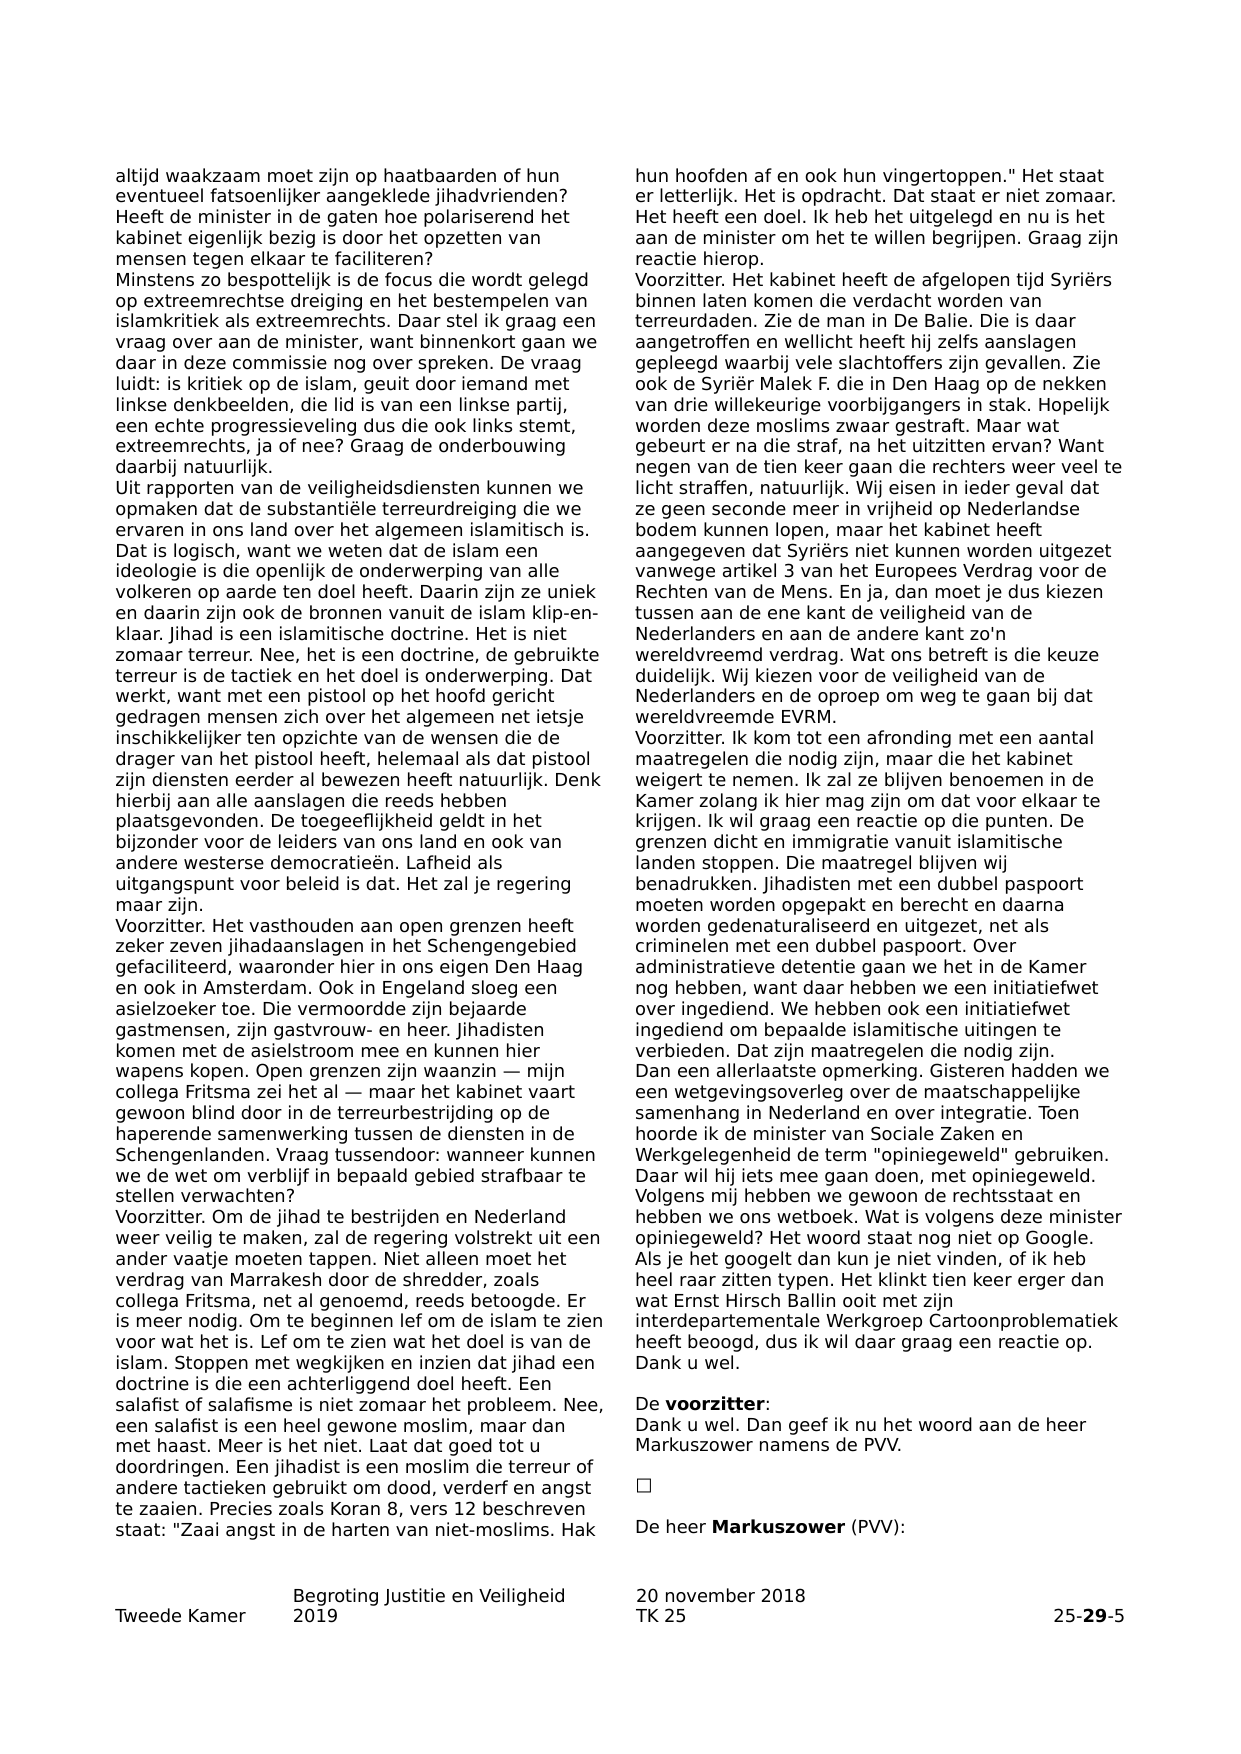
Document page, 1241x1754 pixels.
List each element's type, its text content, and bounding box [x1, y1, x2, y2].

text Uit rapporten van de veiligheidsdiensten kunnen we opmaken dat de substantiële terreurdreiging die we ervaren in ons land over het algemeen islamitisch is. Dat is logisch, want we weten dat de islam een ideologie is die openlijk de onderwerping van alle volkeren op aarde ten doel heeft. Daarin zijn ze uniek en daarin zijn ook de bronnen vanuit de islam klip-en-klaar. Jihad is een islamitische doctrine. Het is niet zomaar terreur. Nee, het is een doctrine, de gebruikte terreur is de tactiek en het doel is onderwerping. Dat werkt, want met een pistool op het hoofd gericht gedragen mensen zich over het algemeen net ietsje inschikkelijker ten opzichte van de wensen die de drager van het pistool heeft, helemaal als dat pistool zijn diensten eerder al bewezen heeft natuurlijk. Denk hierbij aan alle aanslagen die reeds hebben plaatsgevonden. De toegeeflijkheid geldt in het bijzonder voor de leiders van ons land en ook van andere westerse democratieën. Lafheid als uitgangspunt voor beleid is dat. Het zal je regering maar zijn. [115, 478, 605, 915]
text De heer Markuszower (PVV): [635, 1517, 1125, 1537]
text Voorzitter. Ik kom tot een afronding met een aantal maatregelen die nodig zijn, maar die het kabinet weigert te nemen. Ik zal ze blijven benoemen in de Kamer zolang ik hier mag zijn om dat voor elkaar te krijgen. Ik wil graag een reactie op die punten. De grenzen dicht en immigratie vanuit islamitische landen stoppen. Die maatregel blijven wij benadrukken. Jihadisten met een dubbel paspoort moeten worden opgepakt en berecht en daarna worden gedenaturaliseerd en uitgezet, net als criminelen met een dubbel paspoort. Over administratieve detentie gaan we het in de Kamer nog hebben, want daar hebben we een initiatiefwet over ingediend. We hebben ook een initiatiefwet ingediend om bepaalde islamitische uitingen te verbieden. Dat zijn maatregelen die nodig zijn. [635, 728, 1125, 1061]
text Minstens zo bespottelijk is de focus die wordt gelegd op extreemrechtse dreiging en het bestempelen van islamkritiek als extreemrechts. Daar stel ik graag een vraag over aan de minister, want binnenkort gaan we daar in deze commissie nog over spreken. De vraag luidt: is kritiek op de islam, geuit door iemand met linkse denkbeelden, die lid is van een linkse partij, een echte progressieveling dus die ook links stemt, extreemrechts, ja of nee? Graag de onderbouwing daarbij natuurlijk. [115, 269, 605, 478]
text Voorzitter. Om de jihad te bestrijden en Nederland weer veilig te maken, zal de regering volstrekt uit een ander vaatje moeten tappen. Niet alleen moet het verdrag van Marrakesh door de shredder, zoals collega Fritsma, net al genoemd, reeds betoogde. Er is meer nodig. Om te beginnen lef om de islam te zien voor wat het is. Lef om te zien wat het doel is van de islam. Stoppen met wegkijken en inzien dat jihad een doctrine is die een achterliggend doel heeft. Een salafist of salafisme is niet zomaar het probleem. Nee, een salafist is een heel gewone moslim, maar dan met haast. Meer is het niet. Laat dat goed tot u doordringen. Een jihadist is een moslim die terreur of andere tactieken gebruikt om dood, verderf en angst te zaaien. Precies zoals Koran 8, vers 12 beschreven staat: "Zaai angst in de harten van niet-moslims. Hak [115, 1207, 605, 1540]
text Voorzitter. Het vasthouden aan open grenzen heeft zeker zeven jihadaanslagen in het Schengengebied gefaciliteerd, waaronder hier in ons eigen Den Haag en ook in Amsterdam. Ook in Engeland sloeg een asielzoeker toe. Die vermoordde zijn bejaarde gastmensen, zijn gastvrouw- en heer. Jihadisten komen met de asielstroom mee en kunnen hier wapens kopen. Open grenzen zijn waanzin — mijn collega Fritsma zei het al — maar het kabinet vaart gewoon blind door in de terreurbestrijding op de haperende samenwerking tussen de diensten in de Schengenlanden. Vraag tussendoor: wanneer kunnen we de wet om verblijf in bepaald gebied strafbaar te stellen verwachten? [115, 915, 605, 1207]
text altijd waakzaam moet zijn op haatbaarden of hun eventueel fatsoenlijker aangeklede jihadvrienden? Heeft de minister in de gaten hoe polariserend het kabinet eigenlijk bezig is door het opzetten van mensen tegen elkaar te faciliteren? [115, 165, 605, 269]
text Voorzitter. Het kabinet heeft de afgelopen tijd Syriërs binnen laten komen die verdacht worden van terreurdaden. Zie de man in De Balie. Die is daar aangetroffen en wellicht heeft hij zelfs aanslagen gepleegd waarbij vele slachtoffers zijn gevallen. Zie ook de Syriër Malek F. die in Den Haag op de nekken van drie willekeurige voorbijgangers in stak. Hopelijk worden deze moslims zwaar gestraft. Maar wat gebeurt er na die straf, na het uitzitten ervan? Want negen van de tien keer gaan die rechters weer veel te licht straffen, natuurlijk. Wij eisen in ieder geval dat ze geen seconde meer in vrijheid op Nederlandse bodem kunnen lopen, maar het kabinet heeft aangegeven dat Syriërs niet kunnen worden uitgezet vanwege artikel 3 van het Europees Verdrag voor de Rechten van de Mens. En ja, dan moet je dus kiezen tussen aan de ene kant de veiligheid van de Nederlanders en aan de andere kant zo'n wereldvreemd verdrag. Wat ons betreft is die keuze duidelijk. Wij kiezen voor de veiligheid van de Nederlanders en de oproep om weg te gaan bij dat wereldvreemde EVRM. [635, 269, 1125, 728]
text Dank u wel. [635, 1353, 1125, 1374]
text Dan een allerlaatste opmerking. Gisteren hadden we een wetgevingsoverleg over de maatschappelijke samenhang in Nederland en over integratie. Toen hoorde ik de minister van Sociale Zaken en Werkgelegenheid de term "opiniegeweld" gebruiken. Daar wil hij iets mee gaan doen, met opiniegeweld. Volgens mij hebben we gewoon de rechtsstaat en hebben we ons wetboek. Wat is volgens deze minister opiniegeweld? Het woord staat nog niet op Google. Als je het googelt dan kun je niet vinden, of ik heb heel raar zitten typen. Het klinkt tien keer erger dan wat Ernst Hirsch Ballin ooit met zijn interdepartementale Werkgroep Cartoonproblematiek heeft beoogd, dus ik wil daar graag een reactie op. [635, 1061, 1125, 1353]
text De voorzitter: [635, 1394, 1125, 1414]
text Dank u wel. Dan geef ik nu het woord aan de heer Markuszower namens de PVV. [635, 1414, 1125, 1456]
text ⬜ [635, 1476, 1125, 1497]
text hun hoofden af en ook hun vingertoppen." Het staat er letterlijk. Het is opdracht. Dat staat er niet zomaar. Het heeft een doel. Ik heb het uitgelegd en nu is het aan de minister om het te willen begrijpen. Graag zijn reactie hierop. [635, 165, 1125, 269]
